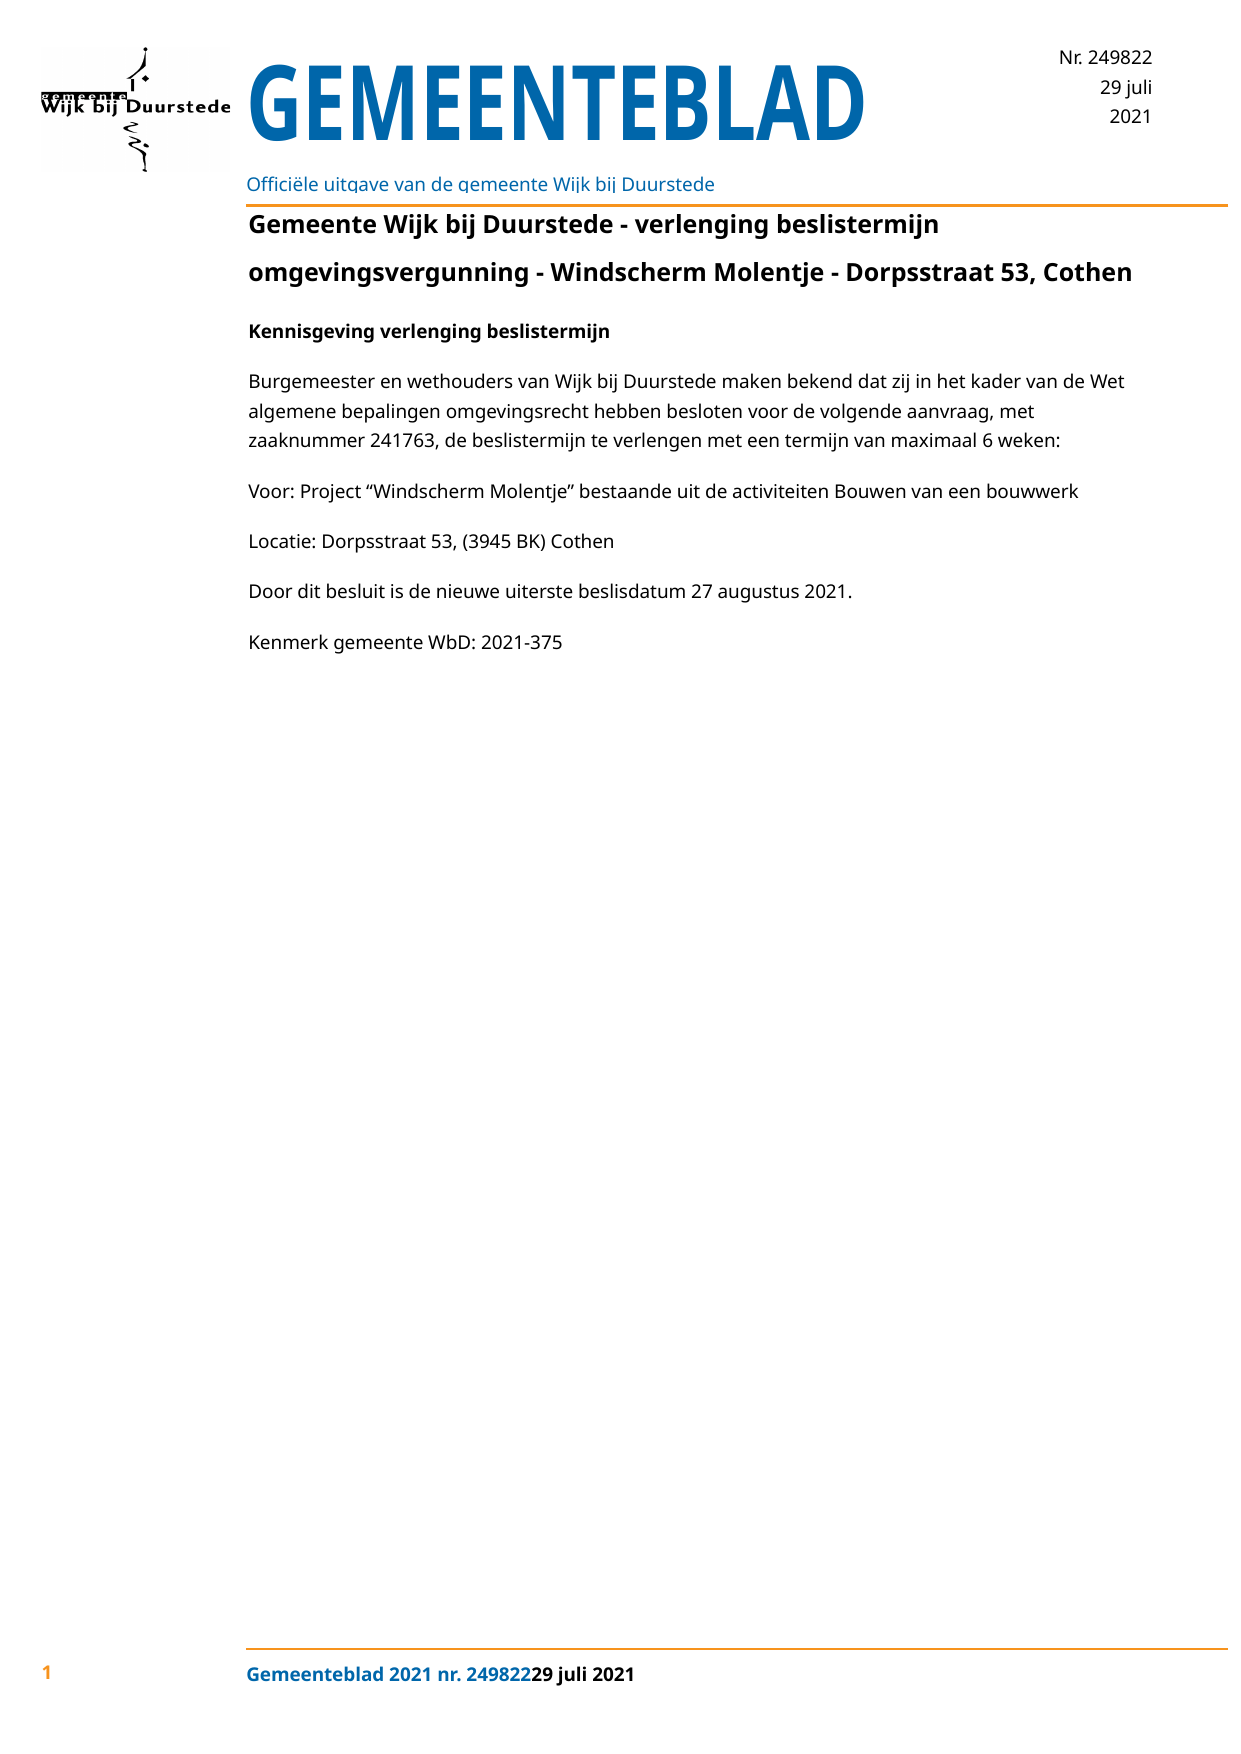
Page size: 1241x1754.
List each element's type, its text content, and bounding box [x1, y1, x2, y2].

picture [41, 47, 231, 172]
text Kenmerk gemeente WbD: 2021-375 [248, 629, 1152, 655]
text Gemeente Wijk bij Duurstede - verlenging beslistermijn omgevingsvergunning - Windscherm Molentje - Dorpsstraat 53, Cothen [248, 207, 1152, 288]
text Locatie: Dorpsstraat 53, (3945 BK) Cothen [248, 528, 1152, 554]
text Voor: Project “Windscherm Molentje” bestaande uit de activiteiten Bouwen van een bouwwerk [248, 478, 1152, 504]
text Kennisgeving verlenging beslistermijn [248, 318, 1152, 344]
text Door dit besluit is de nieuwe uiterste beslisdatum 27 augustus 2021. [248, 579, 1152, 604]
text Burgemeester en wethouders van Wijk bij Duurstede maken bekend dat zij in het kader van de Wet algemene bepalingen omgevingsrecht hebben besloten voor de volgende aanvraag, met zaaknummer 241763, de beslistermijn te verlengen met een termijn van maximaal 6 weken: [248, 368, 1152, 453]
